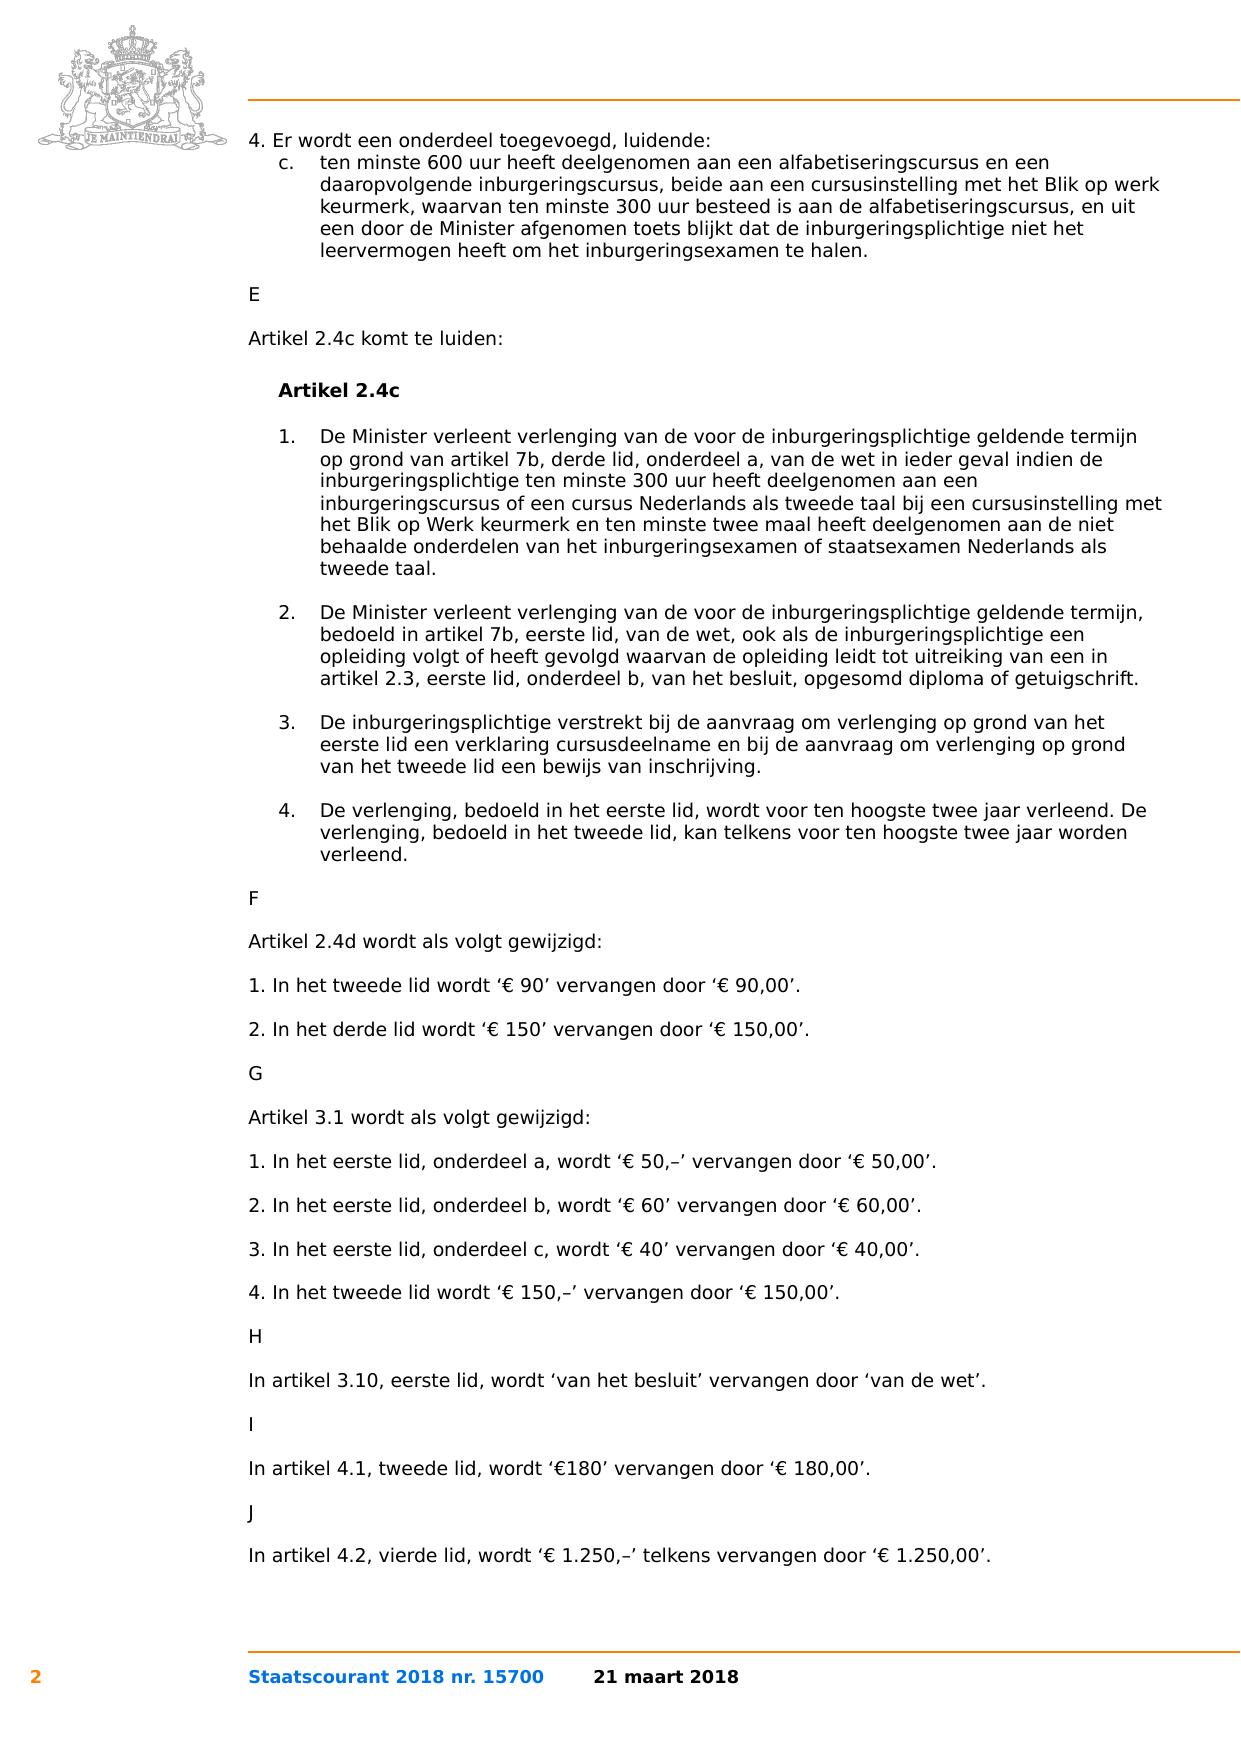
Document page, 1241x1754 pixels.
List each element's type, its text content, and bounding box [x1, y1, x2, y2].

text I [248, 1414, 1163, 1436]
text F [248, 888, 1163, 909]
text 3. In het eerste lid, onderdeel c, wordt ‘€ 40’ vervangen door ‘€ 40,00’. [248, 1238, 1163, 1260]
text c. ten minste 600 uur heeft deelgenomen aan een alfabetiseringscursus en een daaropvolgende inburgeringscursus, beide aan een cursusinstelling met het Blik op werk keurmerk, waarvan ten minste 300 uur besteed is aan de alfabetiseringscursus, en uit een door de Minister afgenomen toets blijkt dat de inburgeringsplichtige niet het leervermogen heeft om het inburgeringsexamen te halen. [278, 152, 1163, 262]
text 1. In het tweede lid wordt ‘€ 90’ vervangen door ‘€ 90,00’. [248, 975, 1163, 997]
text 2. De Minister verleent verlenging van de voor de inburgeringsplichtige geldende termijn, bedoeld in artikel 7b, eerste lid, van de wet, ook als de inburgeringsplichtige een opleiding volgt of heeft gevolgd waarvan de opleiding leidt tot uitreiking van een in artikel 2.3, eerste lid, onderdeel b, van het besluit, opgesomd diploma of getuigschrift. [278, 602, 1163, 690]
text 4. Er wordt een onderdeel toegevoegd, luidende: [248, 130, 1163, 152]
text In artikel 4.2, vierde lid, wordt ‘€ 1.250,–’ telkens vervangen door ‘€ 1.250,00’. [248, 1545, 1163, 1567]
picture [38, 25, 227, 150]
text In artikel 3.10, eerste lid, wordt ‘van het besluit’ vervangen door ‘van de wet’. [248, 1370, 1163, 1392]
text Artikel 2.4d wordt als volgt gewijzigd: [248, 931, 1163, 953]
text 4. In het tweede lid wordt ‘€ 150,–’ vervangen door ‘€ 150,00’. [248, 1282, 1163, 1304]
text G [248, 1063, 1163, 1085]
text Artikel 2.4c komt te luiden: [248, 327, 1163, 349]
text Artikel 3.1 wordt als volgt gewijzigd: [248, 1107, 1163, 1129]
text 2. In het derde lid wordt ‘€ 150’ vervangen door ‘€ 150,00’. [248, 1019, 1163, 1041]
text 2. In het eerste lid, onderdeel b, wordt ‘€ 60’ vervangen door ‘€ 60,00’. [248, 1194, 1163, 1217]
text 1. In het eerste lid, onderdeel a, wordt ‘€ 50,–’ vervangen door ‘€ 50,00’. [248, 1151, 1163, 1173]
text J [248, 1502, 1163, 1523]
subtitle Artikel 2.4c [278, 379, 1163, 401]
text 1. De Minister verleent verlenging van de voor de inburgeringsplichtige geldende termijn op grond van artikel 7b, derde lid, onderdeel a, van de wet in ieder geval indien de inburgeringsplichtige ten minste 300 uur heeft deelgenomen aan een inburgeringscursus of een cursus Nederlands als tweede taal bij een cursusinstelling met het Blik op Werk keurmerk en ten minste twee maal heeft deelgenomen aan de niet behaalde onderdelen van het inburgeringsexamen of staatsexamen Nederlands als tweede taal. [278, 426, 1163, 580]
text 3. De inburgeringsplichtige verstrekt bij de aanvraag om verlenging op grond van het eerste lid een verklaring cursusdeelname en bij de aanvraag om verlenging op grond van het tweede lid een bewijs van inschrijving. [278, 712, 1163, 778]
text E [248, 284, 1163, 306]
text In artikel 4.1, tweede lid, wordt ‘€180’ vervangen door ‘€ 180,00’. [248, 1458, 1163, 1480]
text 4. De verlenging, bedoeld in het eerste lid, wordt voor ten hoogste twee jaar verleend. De verlenging, bedoeld in het tweede lid, kan telkens voor ten hoogste twee jaar worden verleend. [278, 800, 1163, 866]
text H [248, 1326, 1163, 1348]
